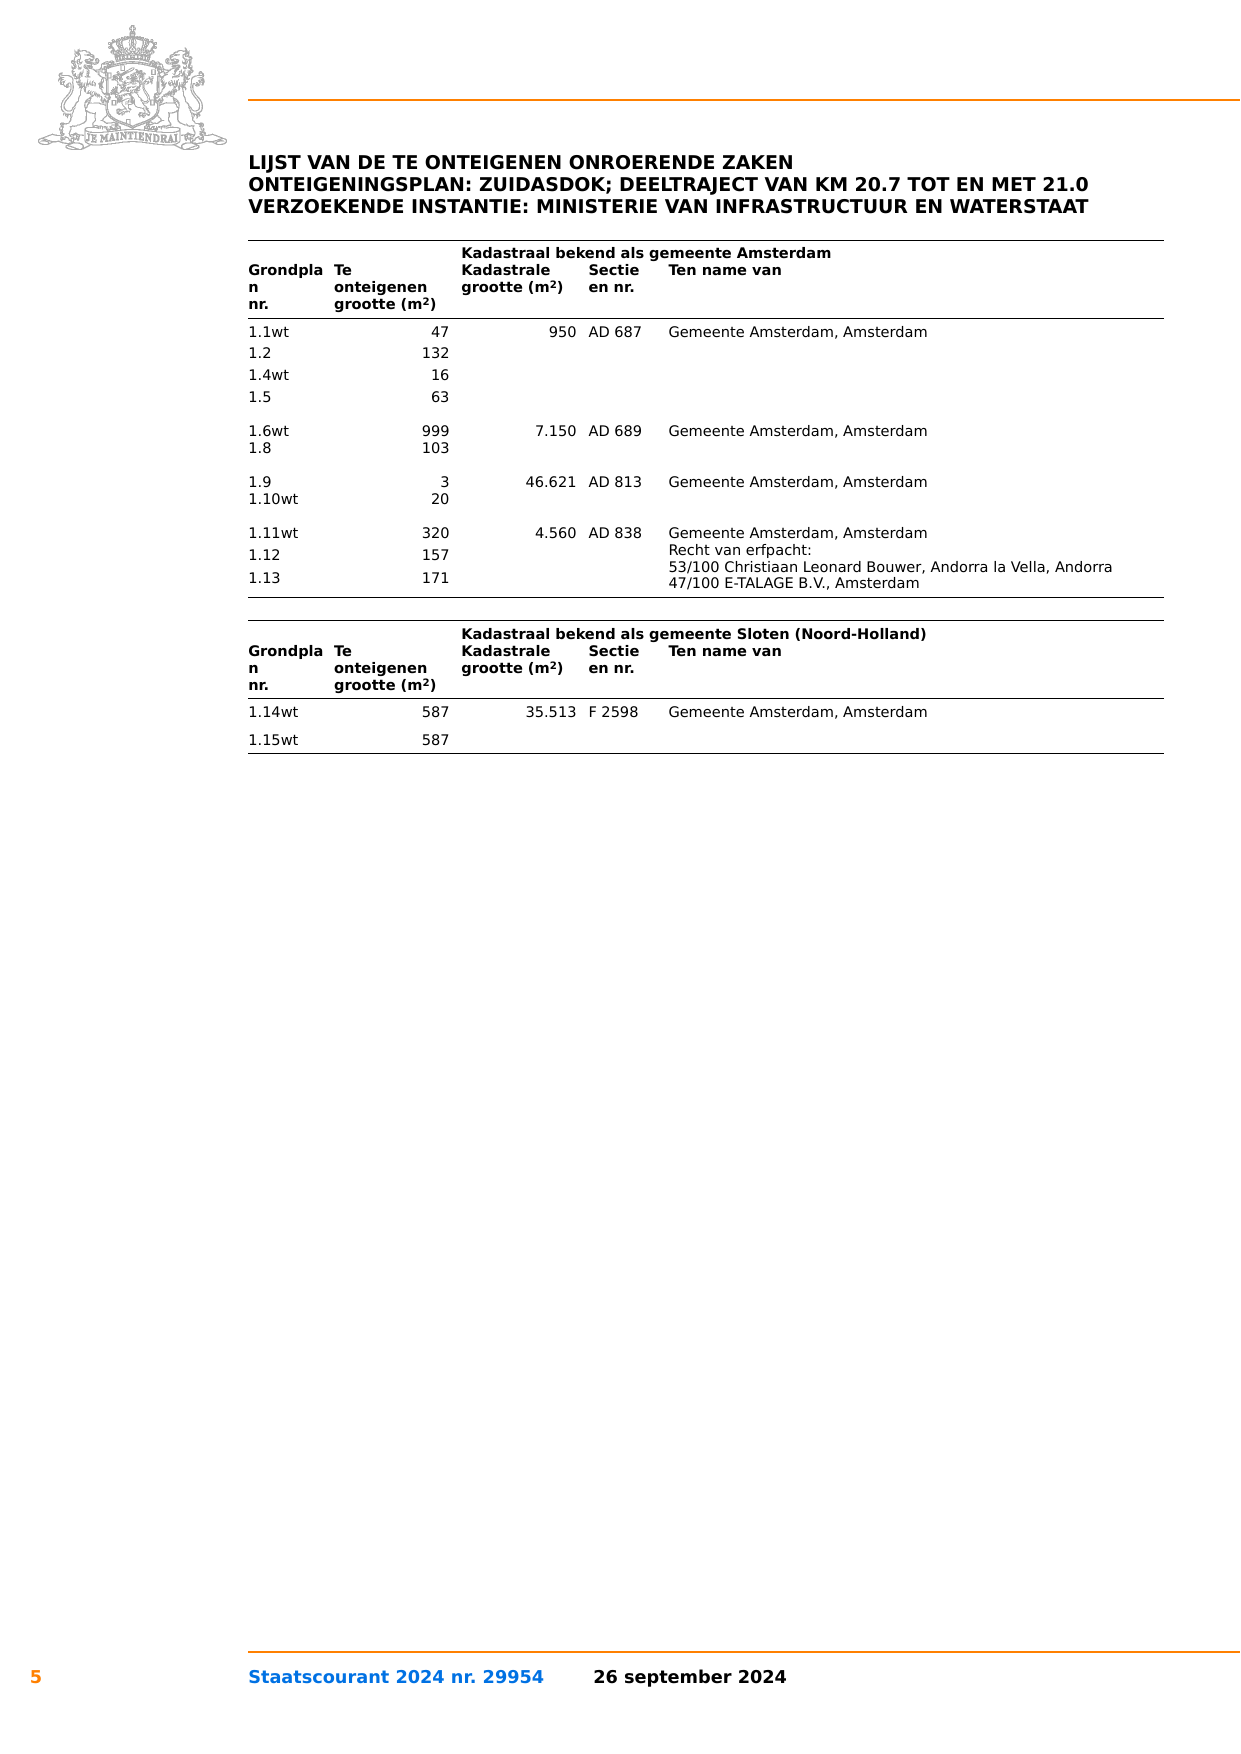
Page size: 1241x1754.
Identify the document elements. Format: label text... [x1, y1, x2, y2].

text VERZOEKENDE INSTANTIE: MINISTERIE VAN INFRASTRUCTUUR EN WATERSTAAT [248, 196, 1163, 218]
table_cell AD 813 [582, 474, 662, 491]
table_cell 3 [328, 474, 455, 491]
table_cell [455, 341, 582, 362]
table_cell [582, 569, 662, 597]
table_cell [455, 508, 582, 524]
table_cell [248, 457, 328, 473]
table_cell [455, 384, 582, 406]
picture [38, 25, 227, 150]
table_cell 999 [328, 423, 455, 439]
table_cell Gemeente Amsterdam, Amsterdam [663, 319, 1163, 406]
table_cell [455, 726, 582, 753]
table_cell 47 [328, 319, 455, 341]
table_cell AD 687 [582, 319, 662, 341]
text ONTEIGENINGSPLAN: ZUIDASDOK; DEELTRAJECT VAN KM 20.7 TOT EN MET 21.0 [248, 174, 1163, 196]
table_header [248, 241, 455, 262]
table_cell [582, 341, 662, 362]
text LIJST VAN DE TE ONTEIGENEN ONROERENDE ZAKEN [248, 152, 1163, 174]
table_cell [663, 508, 1163, 524]
table_cell [455, 457, 582, 473]
table_cell [455, 440, 582, 457]
table_cell Sectie en nr. [582, 262, 662, 318]
table_cell 587 [328, 726, 455, 753]
table_cell 1.10wt [248, 491, 328, 507]
table_cell [328, 457, 455, 473]
table_cell [582, 406, 662, 423]
table_cell 35.513 [455, 699, 582, 726]
table_cell 1.9 [248, 474, 328, 491]
table_cell [582, 362, 662, 384]
table_cell 1.12 [248, 546, 328, 569]
table_cell [582, 491, 662, 507]
table_cell Grondplan nr. [248, 643, 328, 698]
table_cell F 2598 [582, 699, 662, 726]
table_cell 157 [328, 546, 455, 569]
table_cell 103 [328, 440, 455, 457]
table_cell [455, 491, 582, 507]
table_cell [248, 406, 328, 423]
table_cell Gemeente Amsterdam, Amsterdam [663, 699, 1163, 753]
table_cell 1.14wt [248, 699, 328, 726]
table_cell 1.13 [248, 569, 328, 597]
table_cell 171 [328, 569, 455, 597]
table_cell Kadastrale grootte (m2) [455, 262, 582, 318]
table_cell 4.560 [455, 525, 582, 546]
table_cell Sectie en nr. [582, 643, 662, 698]
table_cell 63 [328, 384, 455, 406]
table_header [248, 621, 455, 643]
table_cell 1.11wt [248, 525, 328, 546]
table_cell Gemeente Amsterdam, Amsterdam [663, 474, 1163, 507]
table_cell [582, 384, 662, 406]
table_cell [328, 508, 455, 524]
table_cell 1.5 [248, 384, 328, 406]
table_cell Gemeente Amsterdam, Amsterdam Recht van erfpacht: 53/100 Christiaan Leonard Bouwer, Andorra la Vella, Andorra 47/100 E-TALAGE B.V., Amsterdam [663, 525, 1163, 597]
table_cell 1.8 [248, 440, 328, 457]
table_header Kadastraal bekend als gemeente Sloten (Noord-Holland) [455, 621, 1163, 643]
table_cell [455, 546, 582, 569]
table_cell [582, 726, 662, 753]
table_cell [663, 457, 1163, 473]
table_cell 1.2 [248, 341, 328, 362]
table_cell Ten name van [663, 262, 1163, 318]
table_cell Te onteigenen grootte (m2) [328, 643, 455, 698]
table_cell [663, 406, 1163, 423]
table_cell 1.4wt [248, 362, 328, 384]
table_cell Grondplan nr. [248, 262, 328, 318]
table_cell 7.150 [455, 423, 582, 439]
table_cell [582, 440, 662, 457]
table_cell 1.15wt [248, 726, 328, 753]
table_cell 1.6wt [248, 423, 328, 439]
table_cell 20 [328, 491, 455, 507]
table_cell AD 838 [582, 525, 662, 546]
table_cell Gemeente Amsterdam, Amsterdam [663, 423, 1163, 457]
table_cell [455, 569, 582, 597]
table_cell 132 [328, 341, 455, 362]
table_cell [582, 508, 662, 524]
table_cell [582, 546, 662, 569]
table_cell 950 [455, 319, 582, 341]
table_header Kadastraal bekend als gemeente Amsterdam [455, 241, 1163, 262]
table_cell 587 [328, 699, 455, 726]
table_cell [582, 457, 662, 473]
table_cell 320 [328, 525, 455, 546]
table_cell Ten name van [663, 643, 1163, 698]
table_cell Kadastrale grootte (m2) [455, 643, 582, 698]
table_cell [455, 406, 582, 423]
table_cell Te onteigenen grootte (m2) [328, 262, 455, 318]
table_cell [328, 406, 455, 423]
table_cell 16 [328, 362, 455, 384]
table_cell AD 689 [582, 423, 662, 439]
table_cell [248, 508, 328, 524]
table_cell [455, 362, 582, 384]
table_cell 1.1wt [248, 319, 328, 341]
table_cell 46.621 [455, 474, 582, 491]
